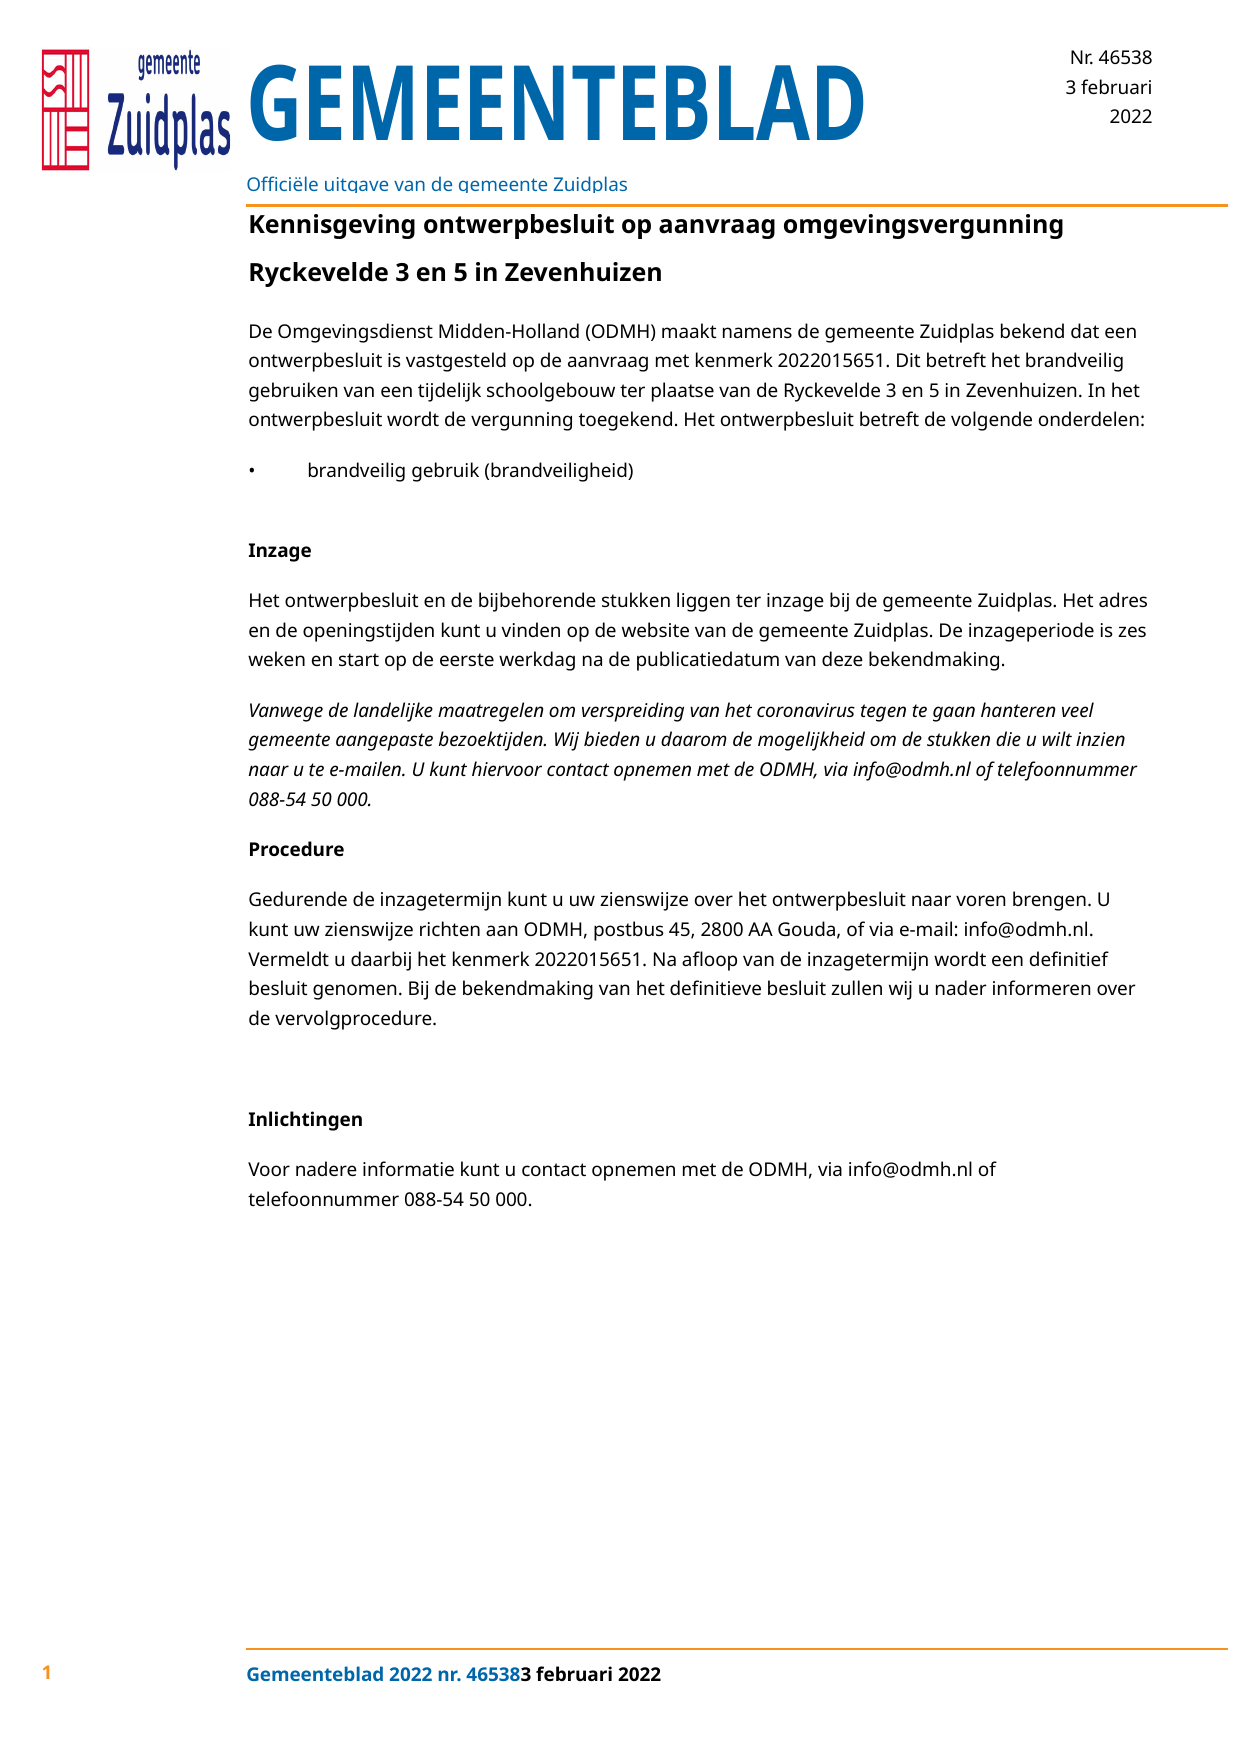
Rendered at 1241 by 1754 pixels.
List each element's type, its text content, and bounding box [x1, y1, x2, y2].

text Inlichtingen [248, 1106, 1152, 1132]
list brandveilig gebruik (brandveiligheid) [248, 457, 1152, 483]
text Vanwege de landelijke maatregelen om verspreiding van het coronavirus tegen te gaan hanteren veel gemeente aangepaste bezoektijden. Wij bieden u daarom de mogelijkheid om de stukken die u wilt inzien naar u te e-mailen. U kunt hiervoor contact opnemen met de ODMH, via info@odmh.nl of telefoonnummer 088-54 50 000. [248, 697, 1152, 812]
text Gedurende de inzagetermijn kunt u uw zienswijze over het ontwerpbesluit naar voren brengen. U kunt uw zienswijze richten aan ODMH, postbus 45, 2800 AA Gouda, of via e-mail: info@odmh.nl. Vermeldt u daarbij het kenmerk 2022015651. Na afloop van de inzagetermijn wordt een definitief besluit genomen. Bij de bekendmaking van het definitieve besluit zullen wij u nader informeren over de vervolgprocedure. [248, 887, 1152, 1031]
picture [41, 47, 231, 172]
text Het ontwerpbesluit en de bijbehorende stukken liggen ter inzage bij de gemeente Zuidplas. Het adres en de openingstijden kunt u vinden op de website van de gemeente Zuidplas. De inzageperiode is zes weken en start op de eerste werkdag na de publicatiedatum van deze bekendmaking. [248, 587, 1152, 672]
text De Omgevingsdienst Midden-Holland (ODMH) maakt namens de gemeente Zuidplas bekend dat een ontwerpbesluit is vastgesteld op de aanvraag met kenmerk 2022015651. Dit betreft het brandveilig gebruiken van een tijdelijk schoolgebouw ter plaatse van de Ryckevelde 3 en 5 in Zevenhuizen. In het ontwerpbesluit wordt de vergunning toegekend. Het ontwerpbesluit betreft de volgende onderdelen: [248, 318, 1152, 432]
text Kennisgeving ontwerpbesluit op aanvraag omgevingsvergunning Ryckevelde 3 en 5 in Zevenhuizen [248, 207, 1152, 288]
text Voor nadere informatie kunt u contact opnemen met de ODMH, via info@odmh.nl of telefoonnummer 088-54 50 000. [248, 1156, 1152, 1212]
text Inzage [248, 537, 1152, 563]
text Procedure [248, 836, 1152, 862]
